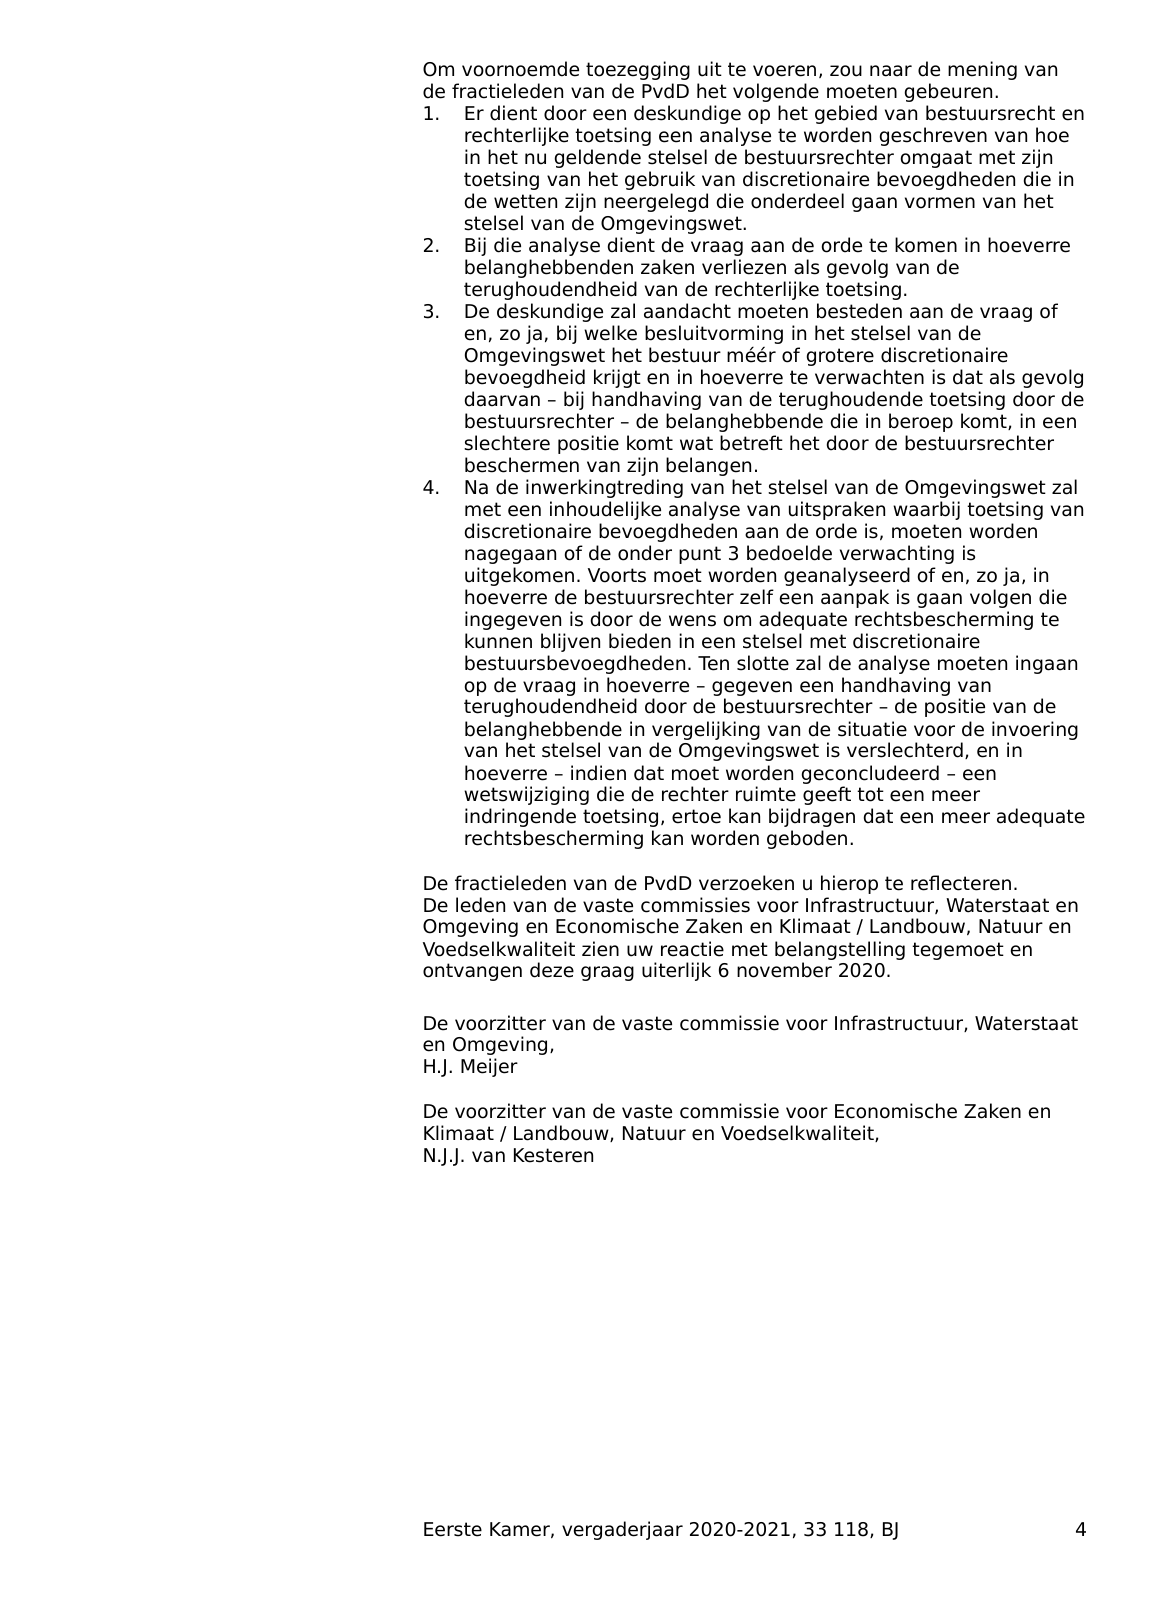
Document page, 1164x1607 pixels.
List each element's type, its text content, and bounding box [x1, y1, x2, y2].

text De voorzitter van de vaste commissie voor Economische Zaken en Klimaat / Landbouw, Natuur en Voedselkwaliteit, N.J.J. van Kesteren [422, 1101, 1087, 1166]
text 1. Er dient door een deskundige op het gebied van bestuursrecht en rechterlijke toetsing een analyse te worden geschreven van hoe in het nu geldende stelsel de bestuursrechter omgaat met zijn toetsing van het gebruik van discretionaire bevoegdheden die in de wetten zijn neergelegd die onderdeel gaan vormen van het stelsel van de Omgevingswet. [422, 103, 1087, 235]
text 4. Na de inwerkingtreding van het stelsel van de Omgevingswet zal met een inhoudelijke analyse van uitspraken waarbij toetsing van discretionaire bevoegdheden aan de orde is, moeten worden nagegaan of de onder punt 3 bedoelde verwachting is uitgekomen. Voorts moet worden geanalyseerd of en, zo ja, in hoeverre de bestuursrechter zelf een aanpak is gaan volgen die ingegeven is door de wens om adequate rechtsbescherming te kunnen blijven bieden in een stelsel met discretionaire bestuursbevoegdheden. Ten slotte zal de analyse moeten ingaan op de vraag in hoeverre – gegeven een handhaving van terughoudendheid door de bestuursrechter – de positie van de belanghebbende in vergelijking van de situatie voor de invoering van het stelsel van de Omgevingswet is verslechterd, en in hoeverre – indien dat moet worden geconcludeerd – een wetswijziging die de rechter ruimte geeft tot een meer indringende toetsing, ertoe kan bijdragen dat een meer adequate rechtsbescherming kan worden geboden. [422, 477, 1087, 850]
text De fractieleden van de PvdD verzoeken u hierop te reflecteren. [422, 872, 1087, 894]
text De voorzitter van de vaste commissie voor Infrastructuur, Waterstaat en Omgeving, H.J. Meijer [422, 1012, 1087, 1078]
text De leden van de vaste commissies voor Infrastructuur, Waterstaat en Omgeving en Economische Zaken en Klimaat / Landbouw, Natuur en Voedselkwaliteit zien uw reactie met belangstelling tegemoet en ontvangen deze graag uiterlijk 6 november 2020. [422, 894, 1087, 982]
text 2. Bij die analyse dient de vraag aan de orde te komen in hoeverre belanghebbenden zaken verliezen als gevolg van de terughoudendheid van de rechterlijke toetsing. [422, 235, 1087, 301]
text Om voornoemde toezegging uit te voeren, zou naar de mening van de fractieleden van de PvdD het volgende moeten gebeuren. [422, 59, 1087, 103]
text 3. De deskundige zal aandacht moeten besteden aan de vraag of en, zo ja, bij welke besluitvorming in het stelsel van de Omgevingswet het bestuur méér of grotere discretionaire bevoegdheid krijgt en in hoeverre te verwachten is dat als gevolg daarvan – bij handhaving van de terughoudende toetsing door de bestuursrechter – de belanghebbende die in beroep komt, in een slechtere positie komt wat betreft het door de bestuursrechter beschermen van zijn belangen. [422, 301, 1087, 477]
